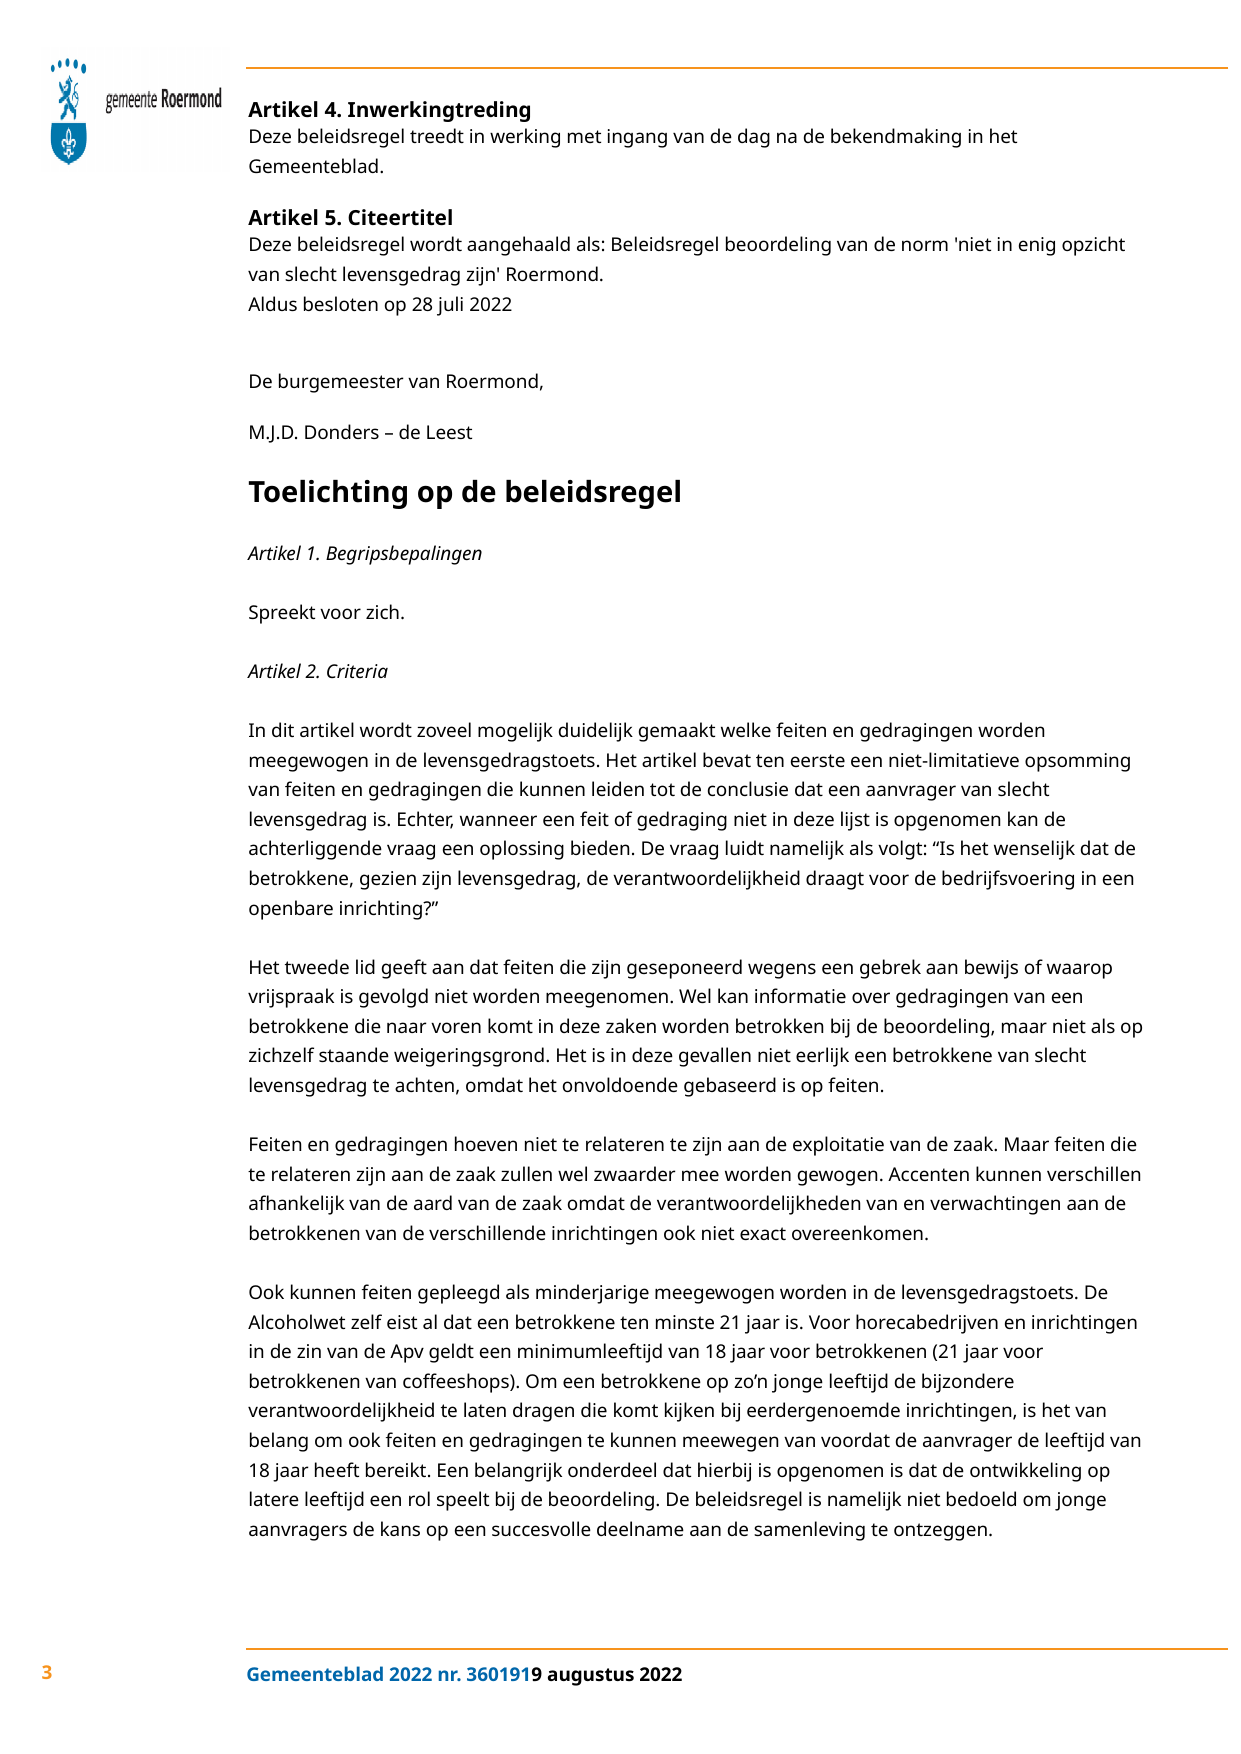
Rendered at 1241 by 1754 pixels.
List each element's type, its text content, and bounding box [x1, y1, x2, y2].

text Aldus besloten op 28 juli 2022 [248, 291, 1152, 317]
text In dit artikel wordt zoveel mogelijk duidelijk gemaakt welke feiten en gedragingen worden meegewogen in de levensgedragstoets. Het artikel bevat ten eerste een niet-limitatieve opsomming van feiten en gedragingen die kunnen leiden tot de conclusie dat een aanvrager van slecht levensgedrag is. Echter, wanneer een feit of gedraging niet in deze lijst is opgenomen kan de achterliggende vraag een oplossing bieden. De vraag luidt namelijk als volgt: “Is het wenselijk dat de betrokkene, gezien zijn levensgedrag, de verantwoordelijkheid draagt voor de bedrijfsvoering in een openbare inrichting?” [248, 717, 1152, 921]
text Ook kunnen feiten gepleegd als minderjarige meegewogen worden in de levensgedragstoets. De Alcoholwet zelf eist al dat een betrokkene ten minste 21 jaar is. Voor horecabedrijven en inrichtingen in de zin van de Apv geldt een minimumleeftijd van 18 jaar voor betrokkenen (21 jaar voor betrokkenen van coffeeshops). Om een betrokkene op zo’n jonge leeftijd de bijzondere verantwoordelijkheid te laten dragen die komt kijken bij eerdergenoemde inrichtingen, is het van belang om ook feiten en gedragingen te kunnen meewegen van voordat de aanvrager de leeftijd van 18 jaar heeft bereikt. Een belangrijk onderdeel dat hierbij is opgenomen is dat de ontwikkeling op latere leeftijd een rol speelt bij de beoordeling. De beleidsregel is namelijk niet bedoeld om jonge aanvragers de kans op een succesvolle deelname aan de samenleving te ontzeggen. [248, 1279, 1152, 1542]
text Feiten en gedragingen hoeven niet te relateren te zijn aan de exploitatie van de zaak. Maar feiten die te relateren zijn aan de zaak zullen wel zwaarder mee worden gewogen. Accenten kunnen verschillen afhankelijk van de aard van de zaak omdat de verantwoordelijkheden van en verwachtingen aan de betrokkenen van de verschillende inrichtingen ook niet exact overeenkomen. [248, 1131, 1152, 1246]
picture [41, 47, 231, 172]
text Deze beleidsregel treedt in werking met ingang van de dag na de bekendmaking in het Gemeenteblad. [248, 123, 1152, 178]
text M.J.D. Donders – de Leest [248, 419, 1152, 445]
text Toelichting op de beleidsregel [248, 471, 1152, 511]
text De burgemeester van Roermond, [248, 368, 1152, 394]
text Deze beleidsregel wordt aangehaald als: Beleidsregel beoordeling van de norm 'niet in enig opzicht van slecht levensgedrag zijn' Roermond. [248, 232, 1152, 287]
text Het tweede lid geeft aan dat feiten die zijn geseponeerd wegens een gebrek aan bewijs of waarop vrijspraak is gevolgd niet worden meegenomen. Wel kan informatie over gedragingen van een betrokkene die naar voren komt in deze zaken worden betrokken bij de beoordeling, maar niet als op zichzelf staande weigeringsgrond. Het is in deze gevallen niet eerlijk een betrokkene van slecht levensgedrag te achten, omdat het onvoldoende gebaseerd is op feiten. [248, 954, 1152, 1098]
text Artikel 1. Begripsbepalingen [248, 540, 1152, 566]
text Artikel 5. Citeertitel [248, 203, 1152, 232]
text Artikel 4. Inwerkingtreding [248, 95, 1152, 123]
text Spreekt voor zich. [248, 599, 1152, 625]
text Artikel 2. Criteria [248, 658, 1152, 684]
